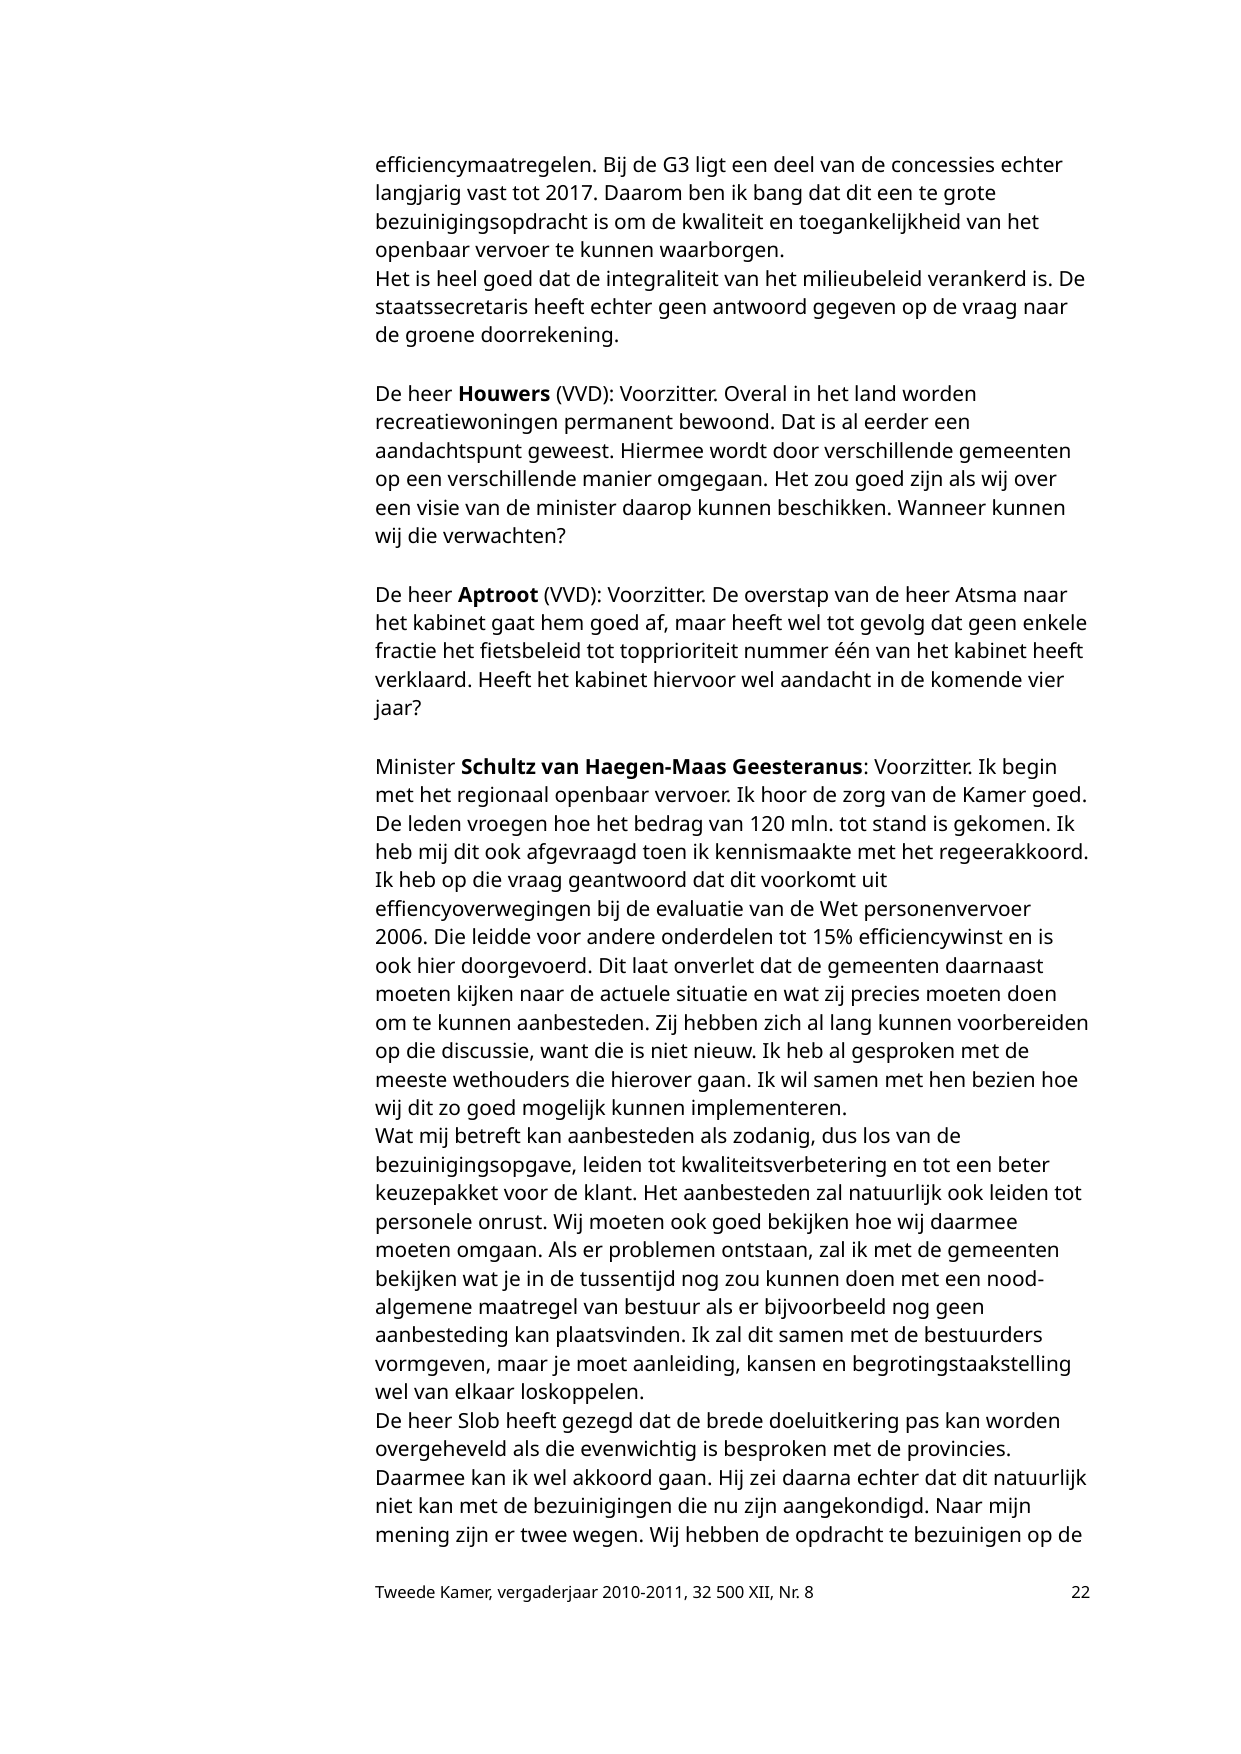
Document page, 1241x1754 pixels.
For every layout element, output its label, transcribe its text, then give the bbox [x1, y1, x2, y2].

text De heer Houwers (VVD): Voorzitter. Overal in het land worden recreatiewoningen permanent bewoond. Dat is al eerder een aandachtspunt geweest. Hiermee wordt door verschillende gemeenten op een verschillende manier omgegaan. Het zou goed zijn als wij over een visie van de minister daarop kunnen beschikken. Wanneer kunnen wij die verwachten? [375, 379, 1090, 550]
text efficiencymaatregelen. Bij de G3 ligt een deel van de concessies echter langjarig vast tot 2017. Daarom ben ik bang dat dit een te grote bezuinigingsopdracht is om de kwaliteit en toegankelijkheid van het openbaar vervoer te kunnen waarborgen. [375, 150, 1090, 264]
text Minister Schultz van Haegen-Maas Geesteranus: Voorzitter. Ik begin met het regionaal openbaar vervoer. Ik hoor de zorg van de Kamer goed. De leden vroegen hoe het bedrag van 120 mln. tot stand is gekomen. Ik heb mij dit ook afgevraagd toen ik kennismaakte met het regeerakkoord. Ik heb op die vraag geantwoord dat dit voorkomt uit effiencyoverwegingen bij de evaluatie van de Wet personenvervoer 2006. Die leidde voor andere onderdelen tot 15% efficiencywinst en is ook hier doorgevoerd. Dit laat onverlet dat de gemeenten daarnaast moeten kijken naar de actuele situatie en wat zij precies moeten doen om te kunnen aanbesteden. Zij hebben zich al lang kunnen voorbereiden op die discussie, want die is niet nieuw. Ik heb al gesproken met de meeste wethouders die hierover gaan. Ik wil samen met hen bezien hoe wij dit zo goed mogelijk kunnen implementeren. [375, 752, 1090, 1122]
text Het is heel goed dat de integraliteit van het milieubeleid verankerd is. De staatssecretaris heeft echter geen antwoord gegeven op de vraag naar de groene doorrekening. [375, 264, 1090, 349]
text De heer Slob heeft gezegd dat de brede doeluitkering pas kan worden overgeheveld als die evenwichtig is besproken met de provincies. Daarmee kan ik wel akkoord gaan. Hij zei daarna echter dat dit natuurlijk niet kan met de bezuinigingen die nu zijn aangekondigd. Naar mijn mening zijn er twee wegen. Wij hebben de opdracht te bezuinigen op de [375, 1406, 1090, 1548]
text Wat mij betreft kan aanbesteden als zodanig, dus los van de bezuinigingsopgave, leiden tot kwaliteitsverbetering en tot een beter keuzepakket voor de klant. Het aanbesteden zal natuurlijk ook leiden tot personele onrust. Wij moeten ook goed bekijken hoe wij daarmee moeten omgaan. Als er problemen ontstaan, zal ik met de gemeenten bekijken wat je in de tussentijd nog zou kunnen doen met een nood-algemene maatregel van bestuur als er bijvoorbeeld nog geen aanbesteding kan plaatsvinden. Ik zal dit samen met de bestuurders vormgeven, maar je moet aanleiding, kansen en begrotingstaakstelling wel van elkaar loskoppelen. [375, 1122, 1090, 1406]
text De heer Aptroot (VVD): Voorzitter. De overstap van de heer Atsma naar het kabinet gaat hem goed af, maar heeft wel tot gevolg dat geen enkele fractie het fietsbeleid tot topprioriteit nummer één van het kabinet heeft verklaard. Heeft het kabinet hiervoor wel aandacht in de komende vier jaar? [375, 580, 1090, 722]
